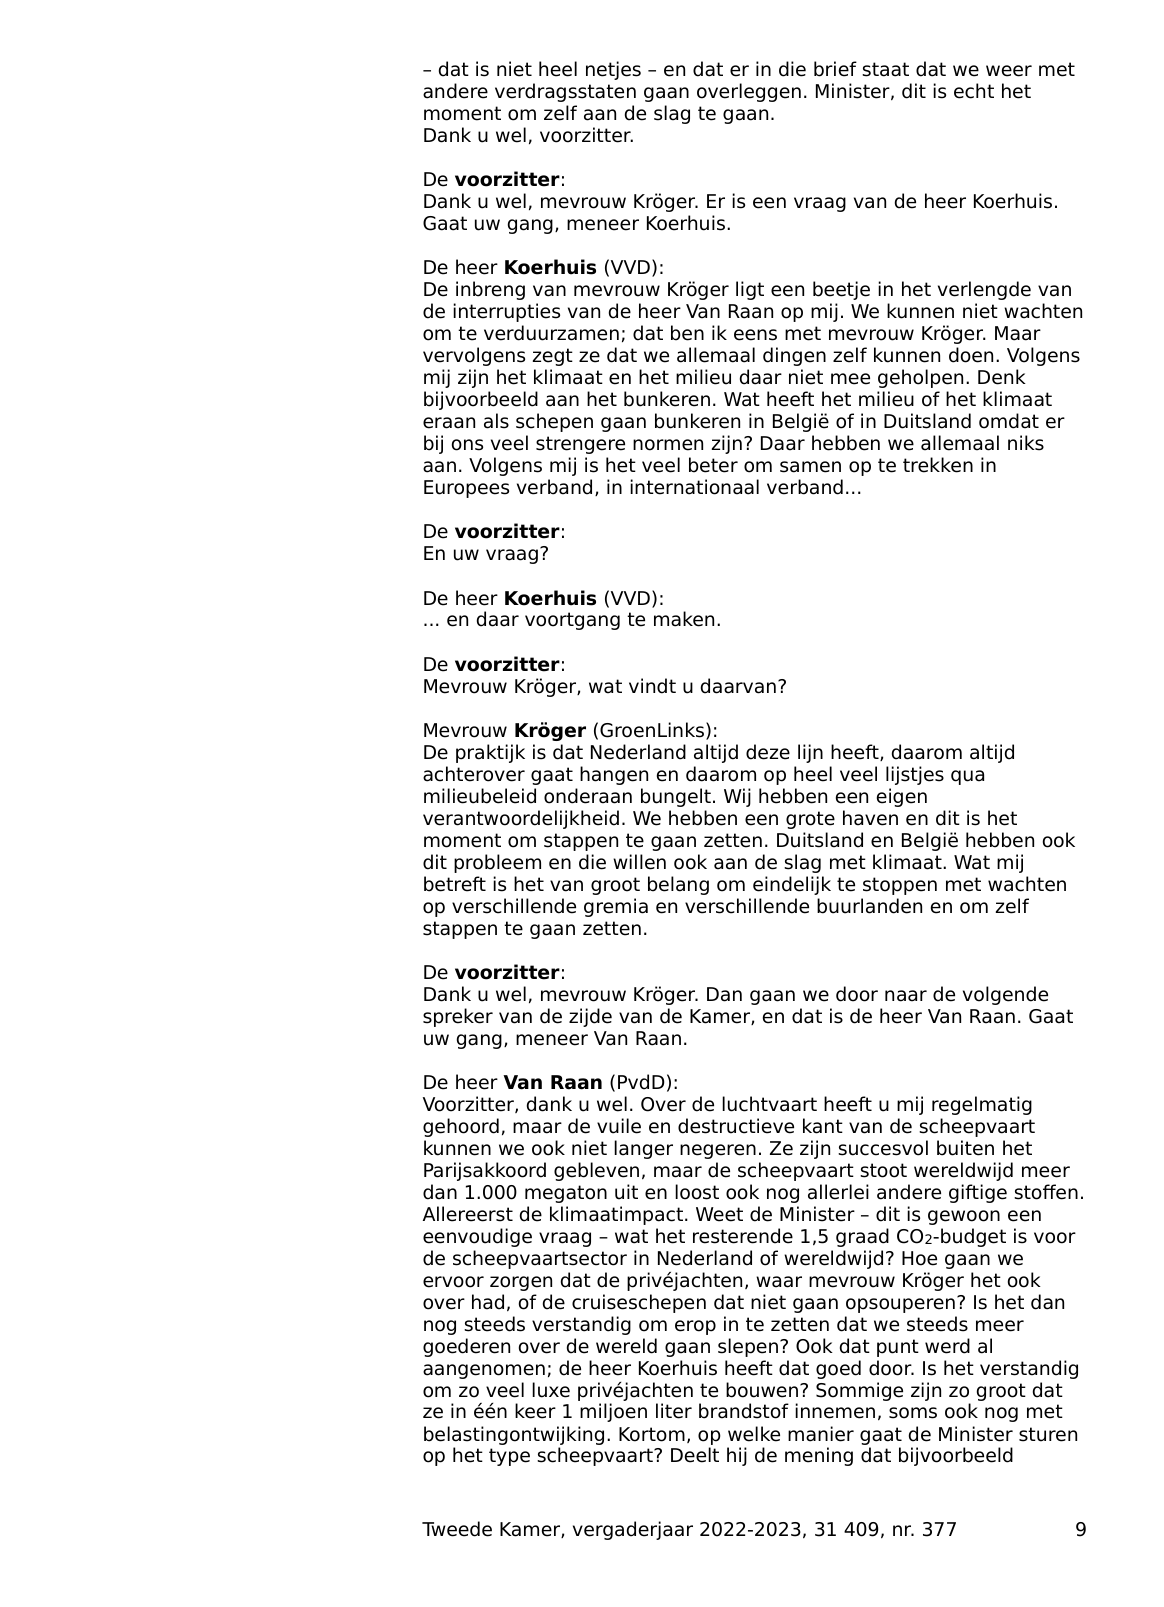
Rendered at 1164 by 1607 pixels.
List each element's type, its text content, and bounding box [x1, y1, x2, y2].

text De voorzitter: [422, 169, 1087, 191]
text ... en daar voortgang te maken. [422, 609, 1087, 631]
text Dank u wel, mevrouw Kröger. Er is een vraag van de heer Koerhuis. Gaat uw gang, meneer Koerhuis. [422, 191, 1087, 235]
text De voorzitter: [422, 653, 1087, 676]
text Mevrouw Kröger, wat vindt u daarvan? [422, 676, 1087, 697]
text – dat is niet heel netjes – en dat er in die brief staat dat we weer met andere verdragsstaten gaan overleggen. Minister, dit is echt het moment om zelf aan de slag te gaan. [422, 59, 1087, 125]
text De heer Koerhuis (VVD): [422, 257, 1087, 279]
text Voorzitter, dank u wel. Over de luchtvaart heeft u mij regelmatig gehoord, maar de vuile en destructieve kant van de scheepvaart kunnen we ook niet langer negeren. Ze zijn succesvol buiten het Parijsakkoord gebleven, maar de scheepvaart stoot wereldwijd meer dan 1.000 megaton uit en loost ook nog allerlei andere giftige stoffen. [422, 1094, 1087, 1204]
text Allereerst de klimaatimpact. Weet de Minister – dit is gewoon een eenvoudige vraag – wat het resterende 1,5 graad CO2-budget is voor de scheepvaartsector in Nederland of wereldwijd? Hoe gaan we ervoor zorgen dat de privéjachten, waar mevrouw Kröger het ook over had, of de cruiseschepen dat niet gaan opsouperen? Is het dan nog steeds verstandig om erop in te zetten dat we steeds meer goederen over de wereld gaan slepen? Ook dat punt werd al aangenomen; de heer Koerhuis heeft dat goed door. Is het verstandig om zo veel luxe privéjachten te bouwen? Sommige zijn zo groot dat ze in één keer 1 miljoen liter brandstof innemen, soms ook nog met belastingontwijking. Kortom, op welke manier gaat de Minister sturen op het type scheepvaart? Deelt hij de mening dat bijvoorbeeld [422, 1204, 1087, 1467]
text En uw vraag? [422, 543, 1087, 565]
text Dank u wel, mevrouw Kröger. Dan gaan we door naar de volgende spreker van de zijde van de Kamer, en dat is de heer Van Raan. Gaat uw gang, meneer Van Raan. [422, 984, 1087, 1049]
text Dank u wel, voorzitter. [422, 125, 1087, 147]
text De heer Van Raan (PvdD): [422, 1072, 1087, 1094]
text De voorzitter: [422, 962, 1087, 984]
text De heer Koerhuis (VVD): [422, 587, 1087, 609]
text Mevrouw Kröger (GroenLinks): [422, 720, 1087, 742]
text De voorzitter: [422, 521, 1087, 543]
text De inbreng van mevrouw Kröger ligt een beetje in het verlengde van de interrupties van de heer Van Raan op mij. We kunnen niet wachten om te verduurzamen; dat ben ik eens met mevrouw Kröger. Maar vervolgens zegt ze dat we allemaal dingen zelf kunnen doen. Volgens mij zijn het klimaat en het milieu daar niet mee geholpen. Denk bijvoorbeeld aan het bunkeren. Wat heeft het milieu of het klimaat eraan als schepen gaan bunkeren in België of in Duitsland omdat er bij ons veel strengere normen zijn? Daar hebben we allemaal niks aan. Volgens mij is het veel beter om samen op te trekken in Europees verband, in internationaal verband... [422, 279, 1087, 499]
text De praktijk is dat Nederland altijd deze lijn heeft, daarom altijd achterover gaat hangen en daarom op heel veel lijstjes qua milieubeleid onderaan bungelt. Wij hebben een eigen verantwoordelijkheid. We hebben een grote haven en dit is het moment om stappen te gaan zetten. Duitsland en België hebben ook dit probleem en die willen ook aan de slag met klimaat. Wat mij betreft is het van groot belang om eindelijk te stoppen met wachten op verschillende gremia en verschillende buurlanden en om zelf stappen te gaan zetten. [422, 742, 1087, 939]
